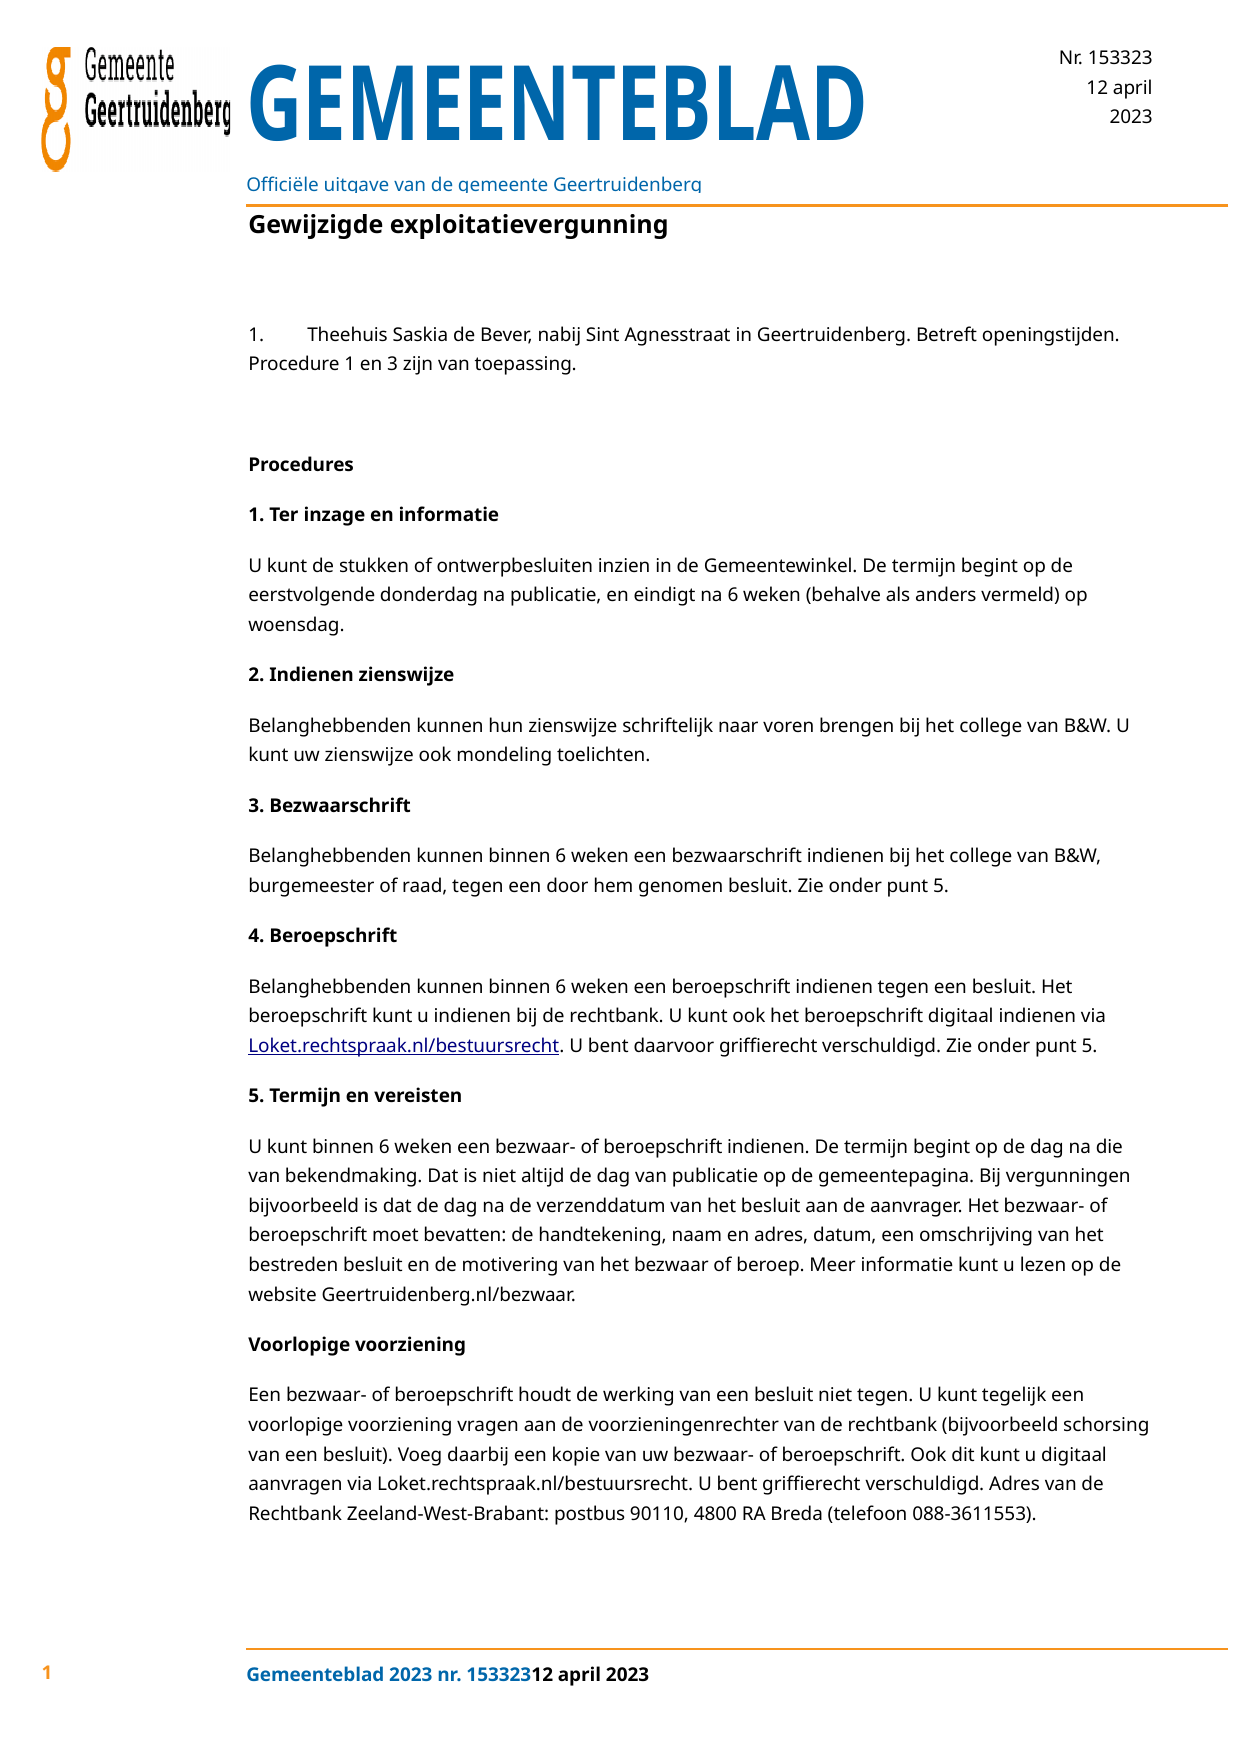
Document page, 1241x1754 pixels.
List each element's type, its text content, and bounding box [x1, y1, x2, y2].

text Belanghebbenden kunnen hun zienswijze schriftelijk naar voren brengen bij het college van B&W. U kunt uw zienswijze ook mondeling toelichten. [248, 712, 1152, 767]
text Belanghebbenden kunnen binnen 6 weken een bezwaarschrift indienen bij het college van B&W, burgemeester of raad, tegen een door hem genomen besluit. Zie onder punt 5. [248, 842, 1152, 898]
text 4. Beroepschrift [248, 922, 1152, 948]
text U kunt de stukken of ontwerpbesluiten inzien in de Gemeentewinkel. De termijn begint op de eerstvolgende donderdag na publicatie, en eindigt na 6 weken (behalve als anders vermeld) op woensdag. [248, 552, 1152, 637]
list Theehuis Saskia de Bever, nabij Sint Agnesstraat in Geertruidenberg. Betreft openingstijden. [248, 321, 1152, 346]
text Gewijzigde exploitatievergunning [248, 207, 1152, 241]
text Procedure 1 en 3 zijn van toepassing. [248, 350, 1152, 376]
picture [41, 47, 231, 172]
text Belanghebbenden kunnen binnen 6 weken een beroepschrift indienen tegen een besluit. Het beroepschrift kunt u indienen bij de rechtbank. U kunt ook het beroepschrift digitaal indienen via Loket.rechtspraak.nl/bestuursrecht. U bent daarvoor griffierecht verschuldigd. Zie onder punt 5. [248, 973, 1152, 1058]
text 5. Termijn en vereisten [248, 1082, 1152, 1108]
text 2. Indienen zienswijze [248, 662, 1152, 687]
text 3. Bezwaarschrift [248, 792, 1152, 818]
text 1. Ter inzage en informatie [248, 502, 1152, 527]
text Voorlopige voorziening [248, 1331, 1152, 1357]
text Een bezwaar- of beroepschrift houdt de werking van een besluit niet tegen. U kunt tegelijk een voorlopige voorziening vragen aan de voorzieningenrechter van de rechtbank (bijvoorbeeld schorsing van een besluit). Voeg daarbij een kopie van uw bezwaar- of beroepschrift. Ook dit kunt u digitaal aanvragen via Loket.rechtspraak.nl/bestuursrecht. U bent griffierecht verschuldigd. Adres van de Rechtbank Zeeland-West-Brabant: postbus 90110, 4800 RA Breda (telefoon 088-3611553). [248, 1382, 1152, 1526]
text Procedures [248, 451, 1152, 477]
text U kunt binnen 6 weken een bezwaar- of beroepschrift indienen. De termijn begint op de dag na die van bekendmaking. Dat is niet altijd de dag van publicatie op de gemeentepagina. Bij vergunningen bijvoorbeeld is dat de dag na de verzenddatum van het besluit aan de aanvrager. Het bezwaar- of beroepschrift moet bevatten: de handtekening, naam en adres, datum, een omschrijving van het bestreden besluit en de motivering van het bezwaar of beroep. Meer informatie kunt u lezen op de website Geertruidenberg.nl/bezwaar. [248, 1133, 1152, 1306]
